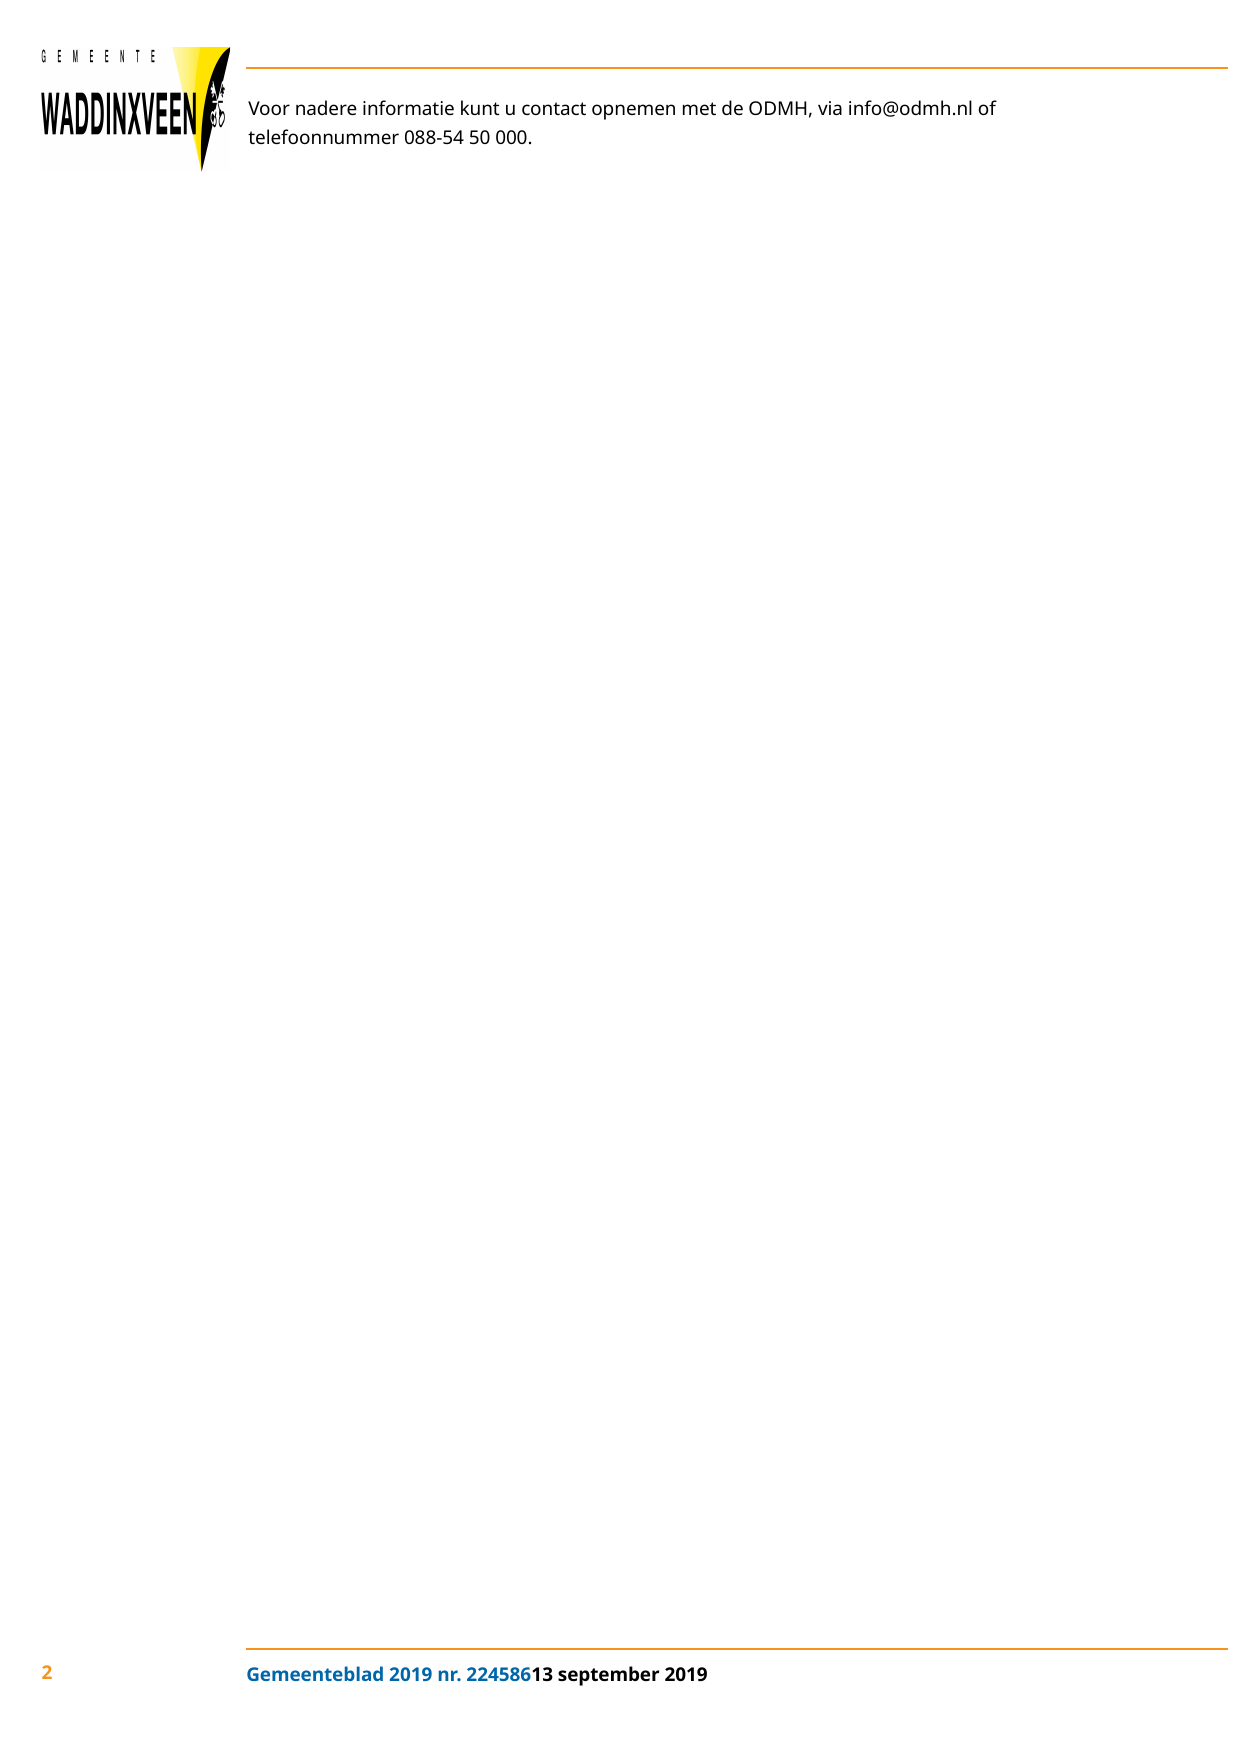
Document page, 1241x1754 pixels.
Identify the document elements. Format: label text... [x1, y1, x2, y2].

text Voor nadere informatie kunt u contact opnemen met de ODMH, via info@odmh.nl of telefoonnummer 088-54 50 000. [248, 95, 1152, 150]
picture [41, 47, 231, 172]
